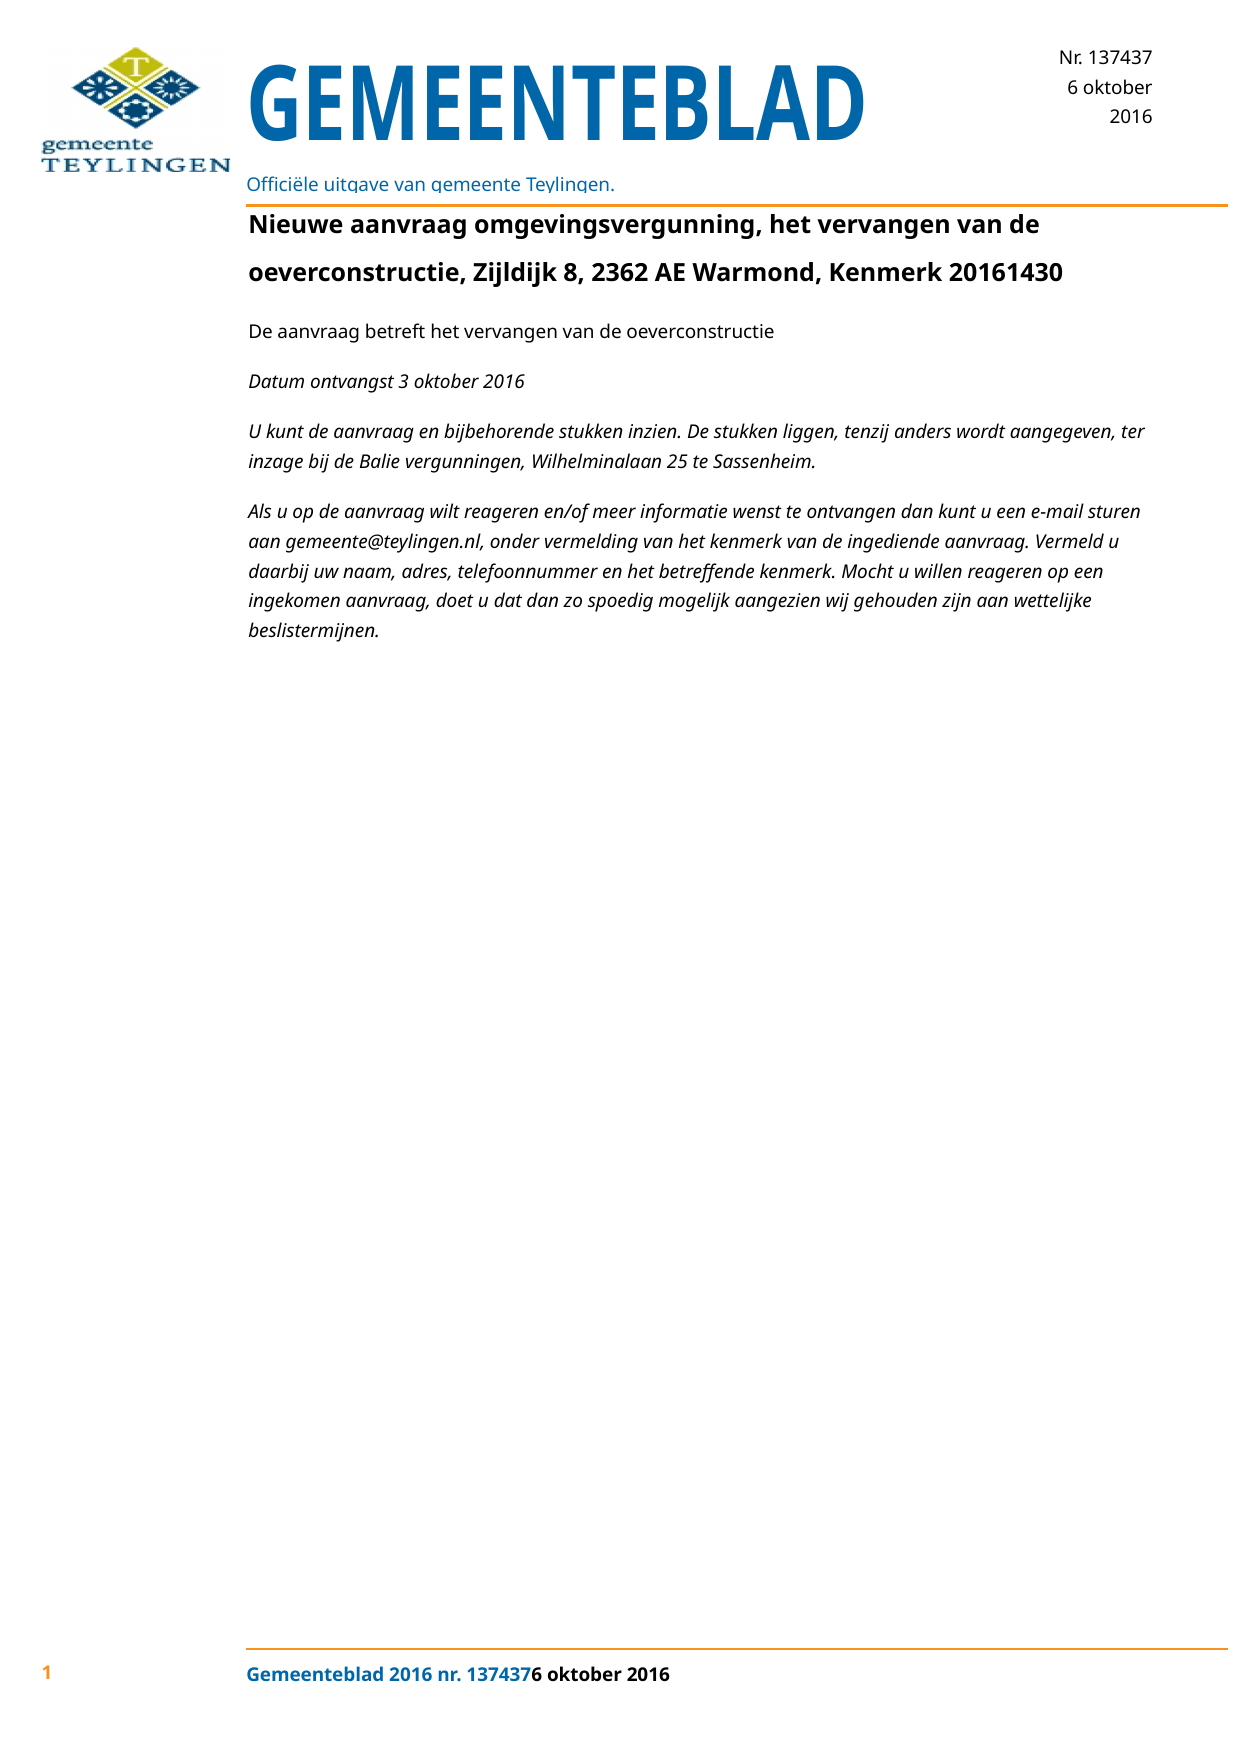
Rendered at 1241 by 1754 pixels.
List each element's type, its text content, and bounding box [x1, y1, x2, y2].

picture [41, 47, 231, 172]
text Datum ontvangst 3 oktober 2016 [248, 368, 1152, 394]
text Nieuwe aanvraag omgevingsvergunning, het vervangen van de oeverconstructie, Zijldijk 8, 2362 AE Warmond, Kenmerk 20161430 [248, 207, 1152, 288]
text U kunt de aanvraag en bijbehorende stukken inzien. De stukken liggen, tenzij anders wordt aangegeven, ter inzage bij de Balie vergunningen, Wilhelminalaan 25 te Sassenheim. [248, 419, 1152, 474]
text Als u op de aanvraag wilt reageren en/of meer informatie wenst te ontvangen dan kunt u een e-mail sturen aan gemeente@teylingen.nl, onder vermelding van het kenmerk van de ingediende aanvraag. Vermeld u daarbij uw naam, adres, telefoonnummer en het betreffende kenmerk. Mocht u willen reageren op een ingekomen aanvraag, doet u dat dan zo spoedig mogelijk aangezien wij gehouden zijn aan wettelijke beslistermijnen. [248, 499, 1152, 643]
text De aanvraag betreft het vervangen van de oeverconstructie [248, 318, 1152, 344]
